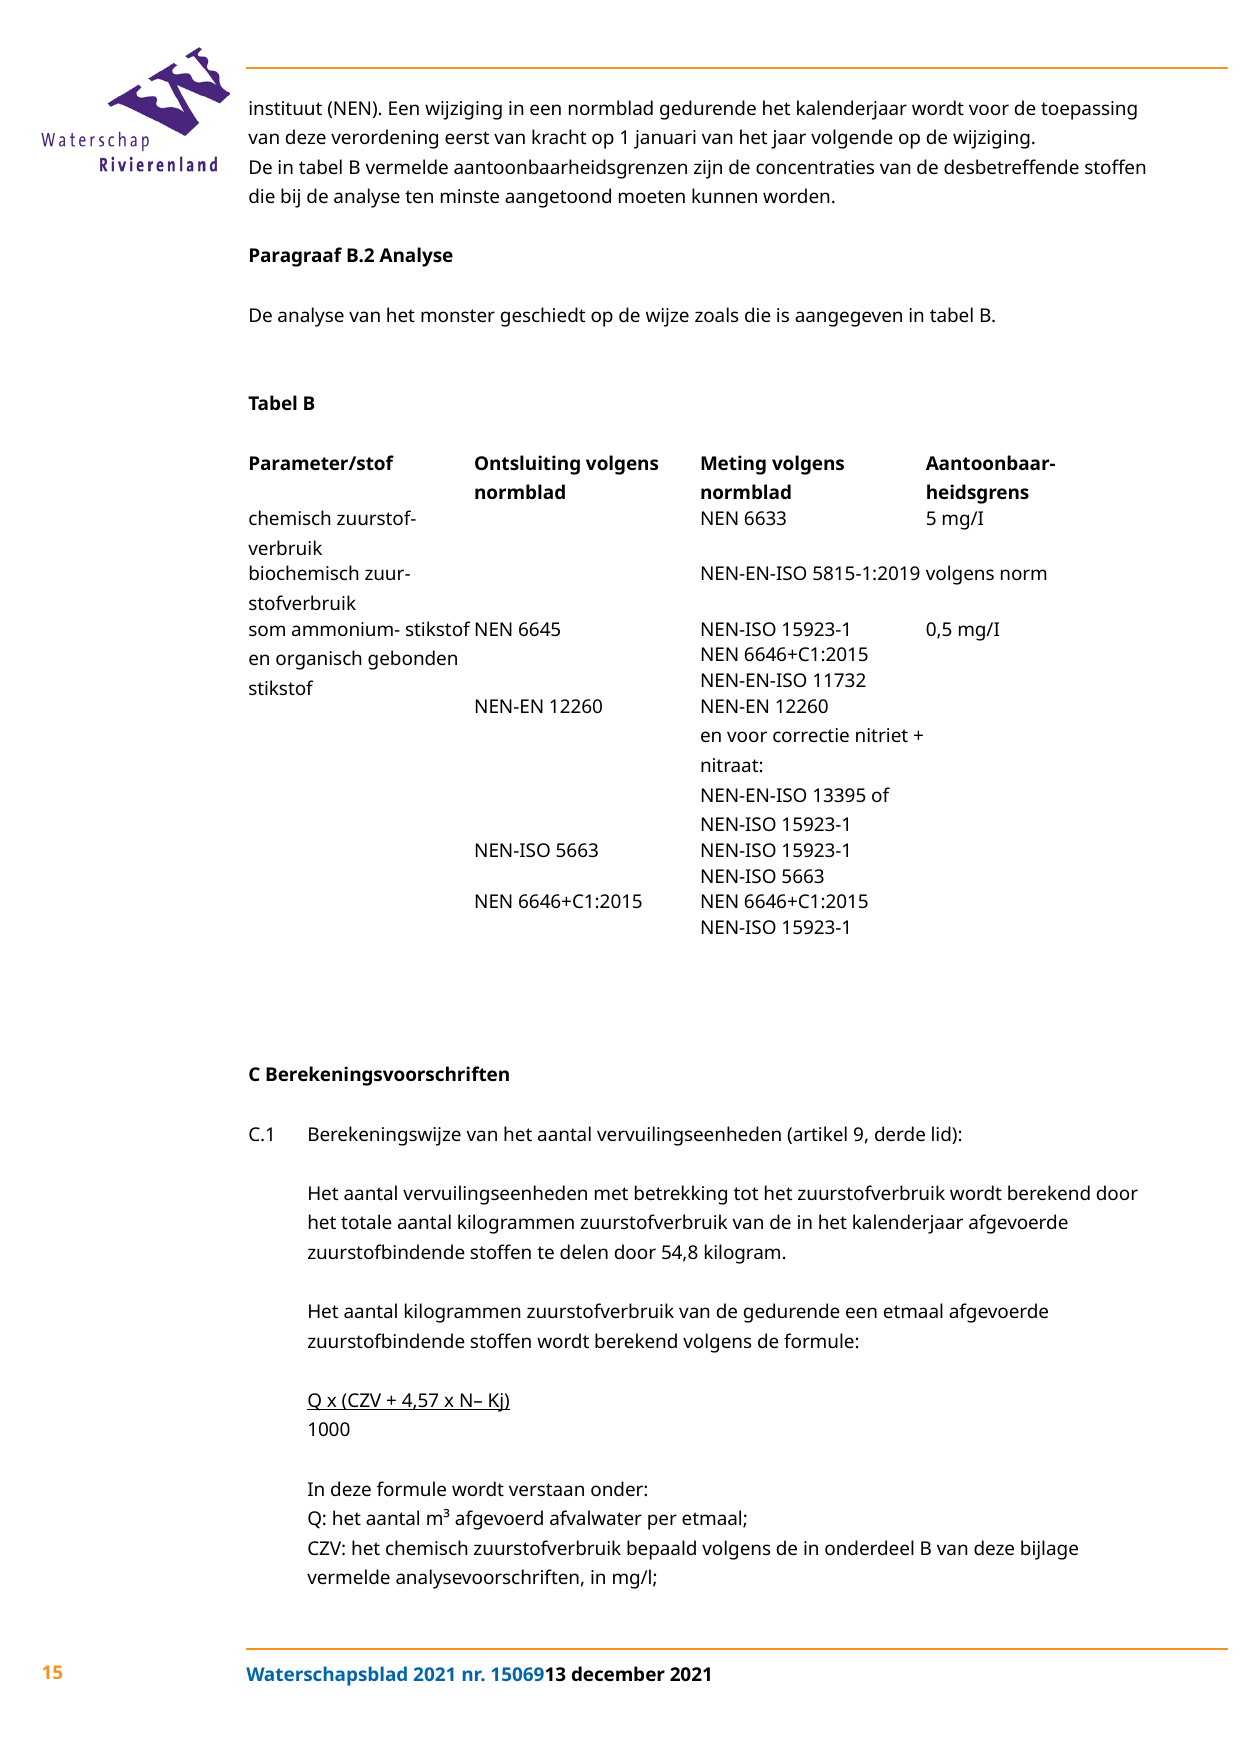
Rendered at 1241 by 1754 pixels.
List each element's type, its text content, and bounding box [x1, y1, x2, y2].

table_cell NEN-ISO 15923-1 [700, 616, 926, 642]
table_cell NEN 6645 [474, 616, 700, 693]
table_cell NEN 6646+C1:2015 [474, 889, 700, 940]
table_cell NEN-ISO 15923-1 [700, 837, 926, 863]
table_cell NEN 6633 [700, 505, 926, 561]
list Het aantal vervuilingseenheden met betrekking tot het zuurstofverbruik wordt berekend door het totale aantal kilogrammen zuurstofverbruik van de in het kalenderjaar afgevoerde zuurstofbindende stoffen te delen door 54,8 kilogram. [248, 1180, 1152, 1265]
table_cell [474, 505, 700, 561]
table_cell biochemisch zuur- stofverbruik [248, 561, 474, 616]
table_cell NEN-ISO 15923-1 [700, 914, 926, 940]
table_cell NEN-EN-ISO 11732 [700, 667, 926, 693]
text Tabel B [248, 391, 1152, 416]
table_header Meting volgens normblad [700, 450, 926, 505]
list CZV: het chemisch zuurstofverbruik bepaald volgens de in onderdeel B van deze bijlage vermelde analysevoorschriften, in mg/l; [248, 1535, 1152, 1590]
text Paragraaf B.2 Analyse [248, 243, 1152, 268]
table_header Ontsluiting volgens normblad [474, 450, 700, 505]
list Het aantal kilogrammen zuurstofverbruik van de gedurende een etmaal afgevoerde zuurstofbindende stoffen wordt berekend volgens de formule: [248, 1298, 1152, 1353]
table_cell chemisch zuurstof- verbruik [248, 505, 474, 561]
table_cell 5 mg/I [926, 505, 1152, 561]
picture [41, 47, 231, 172]
list Q: het aantal m³ afgevoerd afvalwater per etmaal; [248, 1505, 1152, 1531]
table_cell volgens norm [926, 561, 1152, 616]
table_cell NEN-EN 12260 [474, 693, 700, 837]
text De in tabel B vermelde aantoonbaarheidsgrenzen zijn de concentraties van de desbetreffende stoffen die bij de analyse ten minste aangetoond moeten kunnen worden. [248, 154, 1152, 209]
table_cell NEN-ISO 5663 [700, 863, 926, 888]
text instituut (NEN). Een wijziging in een normblad gedurende het kalenderjaar wordt voor de toepassing van deze verordening eerst van kracht op 1 januari van het jaar volgende op de wijziging. [248, 95, 1152, 150]
table_cell NEN-EN-ISO 5815-1:2019 [700, 561, 926, 616]
list Q x (CZV + 4,57 x N– Kj) [248, 1387, 1152, 1413]
table_cell NEN-ISO 5663 [474, 837, 700, 888]
list In deze formule wordt verstaan onder: [248, 1476, 1152, 1501]
table_cell NEN 6646+C1:2015 [700, 889, 926, 914]
table_cell NEN-EN 12260 en voor correctie nitriet + nitraat: NEN-EN-ISO 13395 of NEN-ISO 15923-1 [700, 693, 926, 837]
table_header Aantoonbaar- heidsgrens [926, 450, 1152, 505]
list 1000 [248, 1417, 1152, 1442]
table_cell NEN 6646+C1:2015 [700, 642, 926, 667]
table_header Parameter/stof [248, 450, 474, 505]
text De analyse van het monster geschiedt op de wijze zoals die is aangegeven in tabel B. [248, 302, 1152, 328]
text C Berekeningsvoorschriften [248, 1062, 1152, 1087]
list Berekeningswijze van het aantal vervuilingseenheden (artikel 9, derde lid): [248, 1121, 1152, 1146]
table_cell 0,5 mg/I [926, 616, 1152, 940]
table_cell som ammonium- stikstof en organisch gebonden stikstof [248, 616, 474, 940]
table_cell [474, 561, 700, 616]
